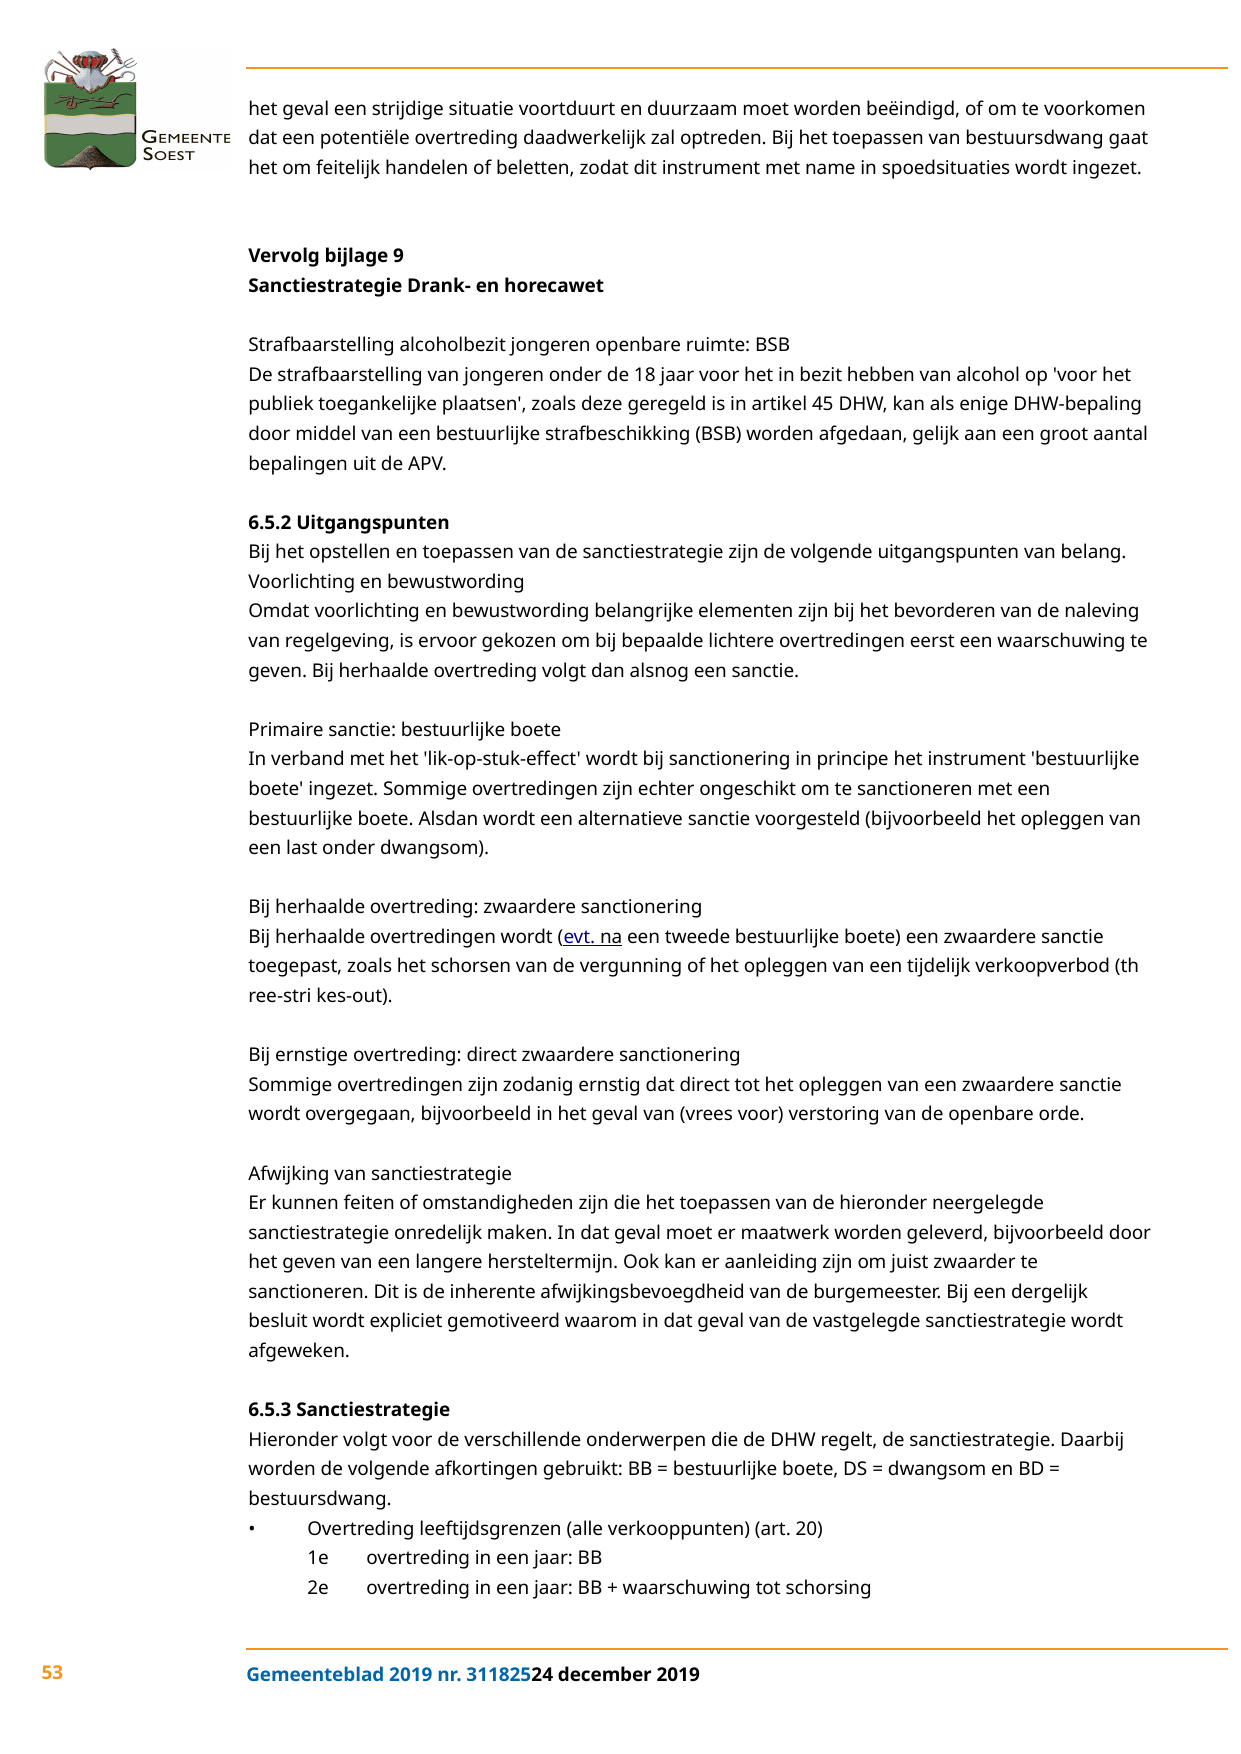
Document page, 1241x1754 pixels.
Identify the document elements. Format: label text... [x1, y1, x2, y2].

picture [41, 47, 231, 172]
text Bij herhaalde overtreding: zwaardere sanctionering [248, 893, 1152, 919]
text Hieronder volgt voor de verschillende onderwerpen die de DHW regelt, de sanctiestrategie. Daarbij worden de volgende afkortingen gebruikt: BB = bestuurlijke boete, DS = dwangsom en BD = bestuursdwang. [248, 1426, 1152, 1511]
text het geval een strijdige situatie voortduurt en duurzaam moet worden beëindigd, of om te voorkomen dat een potentiële overtreding daadwerkelijk zal optreden. Bij het toepassen van bestuursdwang gaat het om feitelijk handelen of beletten, zodat dit instrument met name in spoedsituaties wordt ingezet. [248, 95, 1152, 180]
text Strafbaarstelling alcoholbezit jongeren openbare ruimte: BSB [248, 331, 1152, 357]
text Primaire sanctie: bestuurlijke boete [248, 716, 1152, 742]
text Voorlichting en bewustwording [248, 568, 1152, 594]
text De strafbaarstelling van jongeren onder de 18 jaar voor het in bezit hebben van alcohol op 'voor het publiek toegankelijke plaatsen', zoals deze geregeld is in artikel 45 DHW, kan als enige DHW-bepaling door middel van een bestuurlijke strafbeschikking (BSB) worden afgedaan, gelijk aan een groot aantal bepalingen uit de APV. [248, 361, 1152, 476]
text Er kunnen feiten of omstandigheden zijn die het toepassen van de hieronder neergelegde sanctiestrategie onredelijk maken. In dat geval moet er maatwerk worden geleverd, bijvoorbeeld door het geven van een langere hersteltermijn. Ook kan er aanleiding zijn om juist zwaarder te sanctioneren. Dit is de inherente afwijkingsbevoegdheid van de burgemeester. Bij een dergelijk besluit wordt expliciet gemotiveerd waarom in dat geval van de vastgelegde sanctiestrategie wordt afgeweken. [248, 1189, 1152, 1363]
text Afwijking van sanctiestrategie [248, 1160, 1152, 1186]
text Omdat voorlichting en bewustwording belangrijke elementen zijn bij het bevorderen van de naleving van regelgeving, is ervoor gekozen om bij bepaalde lichtere overtredingen eerst een waarschuwing te geven. Bij herhaalde overtreding volgt dan alsnog een sanctie. [248, 598, 1152, 683]
list Overtreding leeftijdsgrenzen (alle verkooppunten) (art. 20) [248, 1515, 1152, 1541]
list overtreding in een jaar: BB + waarschuwing tot schorsing [307, 1574, 1152, 1600]
text Bij ernstige overtreding: direct zwaardere sanctionering [248, 1041, 1152, 1067]
text In verband met het 'lik-op-stuk-effect' wordt bij sanctionering in principe het instrument 'bestuurlijke boete' ingezet. Sommige overtredingen zijn echter ongeschikt om te sanctioneren met een bestuurlijke boete. Alsdan wordt een alternatieve sanctie voorgesteld (bijvoorbeeld het opleggen van een last onder dwangsom). [248, 746, 1152, 860]
text Sanctiestrategie Drank- en horecawet [248, 272, 1152, 298]
text Bij herhaalde overtredingen wordt (evt. na een tweede bestuurlijke boete) een zwaardere sanctie toegepast, zoals het schorsen van de vergunning of het opleggen van een tijdelijk verkoopverbod (th ree-stri kes-out). [248, 923, 1152, 1008]
text 6.5.2 Uitgangspunten [248, 509, 1152, 535]
text 6.5.3 Sanctiestrategie [248, 1396, 1152, 1422]
text Sommige overtredingen zijn zodanig ernstig dat direct tot het opleggen van een zwaardere sanctie wordt overgegaan, bijvoorbeeld in het geval van (vrees voor) verstoring van de openbare orde. [248, 1071, 1152, 1126]
list overtreding in een jaar: BB [307, 1544, 1152, 1570]
text Vervolg bijlage 9 [248, 243, 1152, 268]
text Bij het opstellen en toepassen van de sanctiestrategie zijn de volgende uitgangspunten van belang. [248, 538, 1152, 564]
